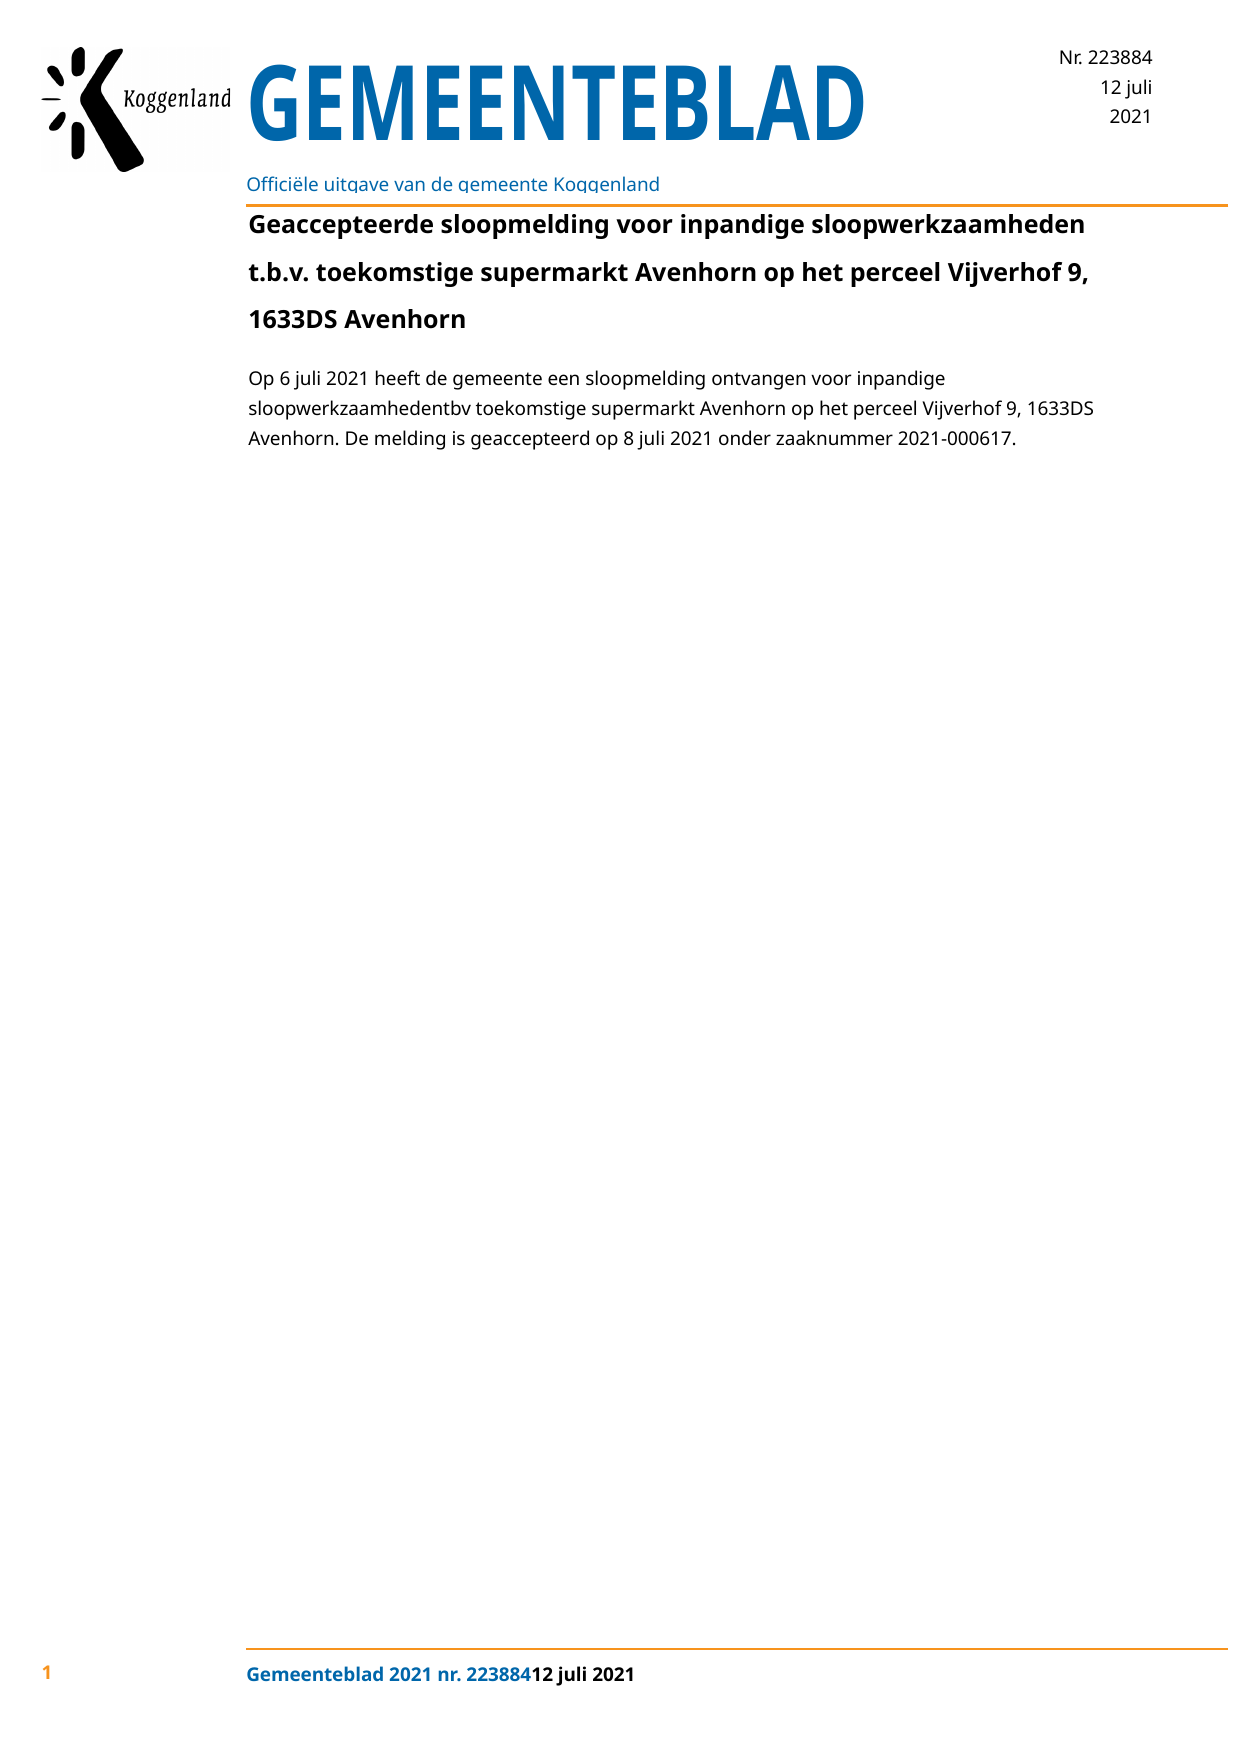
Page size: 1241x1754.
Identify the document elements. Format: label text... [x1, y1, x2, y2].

picture [41, 47, 231, 172]
text Op 6 juli 2021 heeft de gemeente een sloopmelding ontvangen voor inpandige sloopwerkzaamhedentbv toekomstige supermarkt Avenhorn op het perceel Vijverhof 9, 1633DS Avenhorn. De melding is geaccepteerd op 8 juli 2021 onder zaaknummer 2021-000617. [248, 366, 1152, 450]
text Geaccepteerde sloopmelding voor inpandige sloopwerkzaamheden t.b.v. toekomstige supermarkt Avenhorn op het perceel Vijverhof 9, 1633DS Avenhorn [248, 207, 1152, 336]
